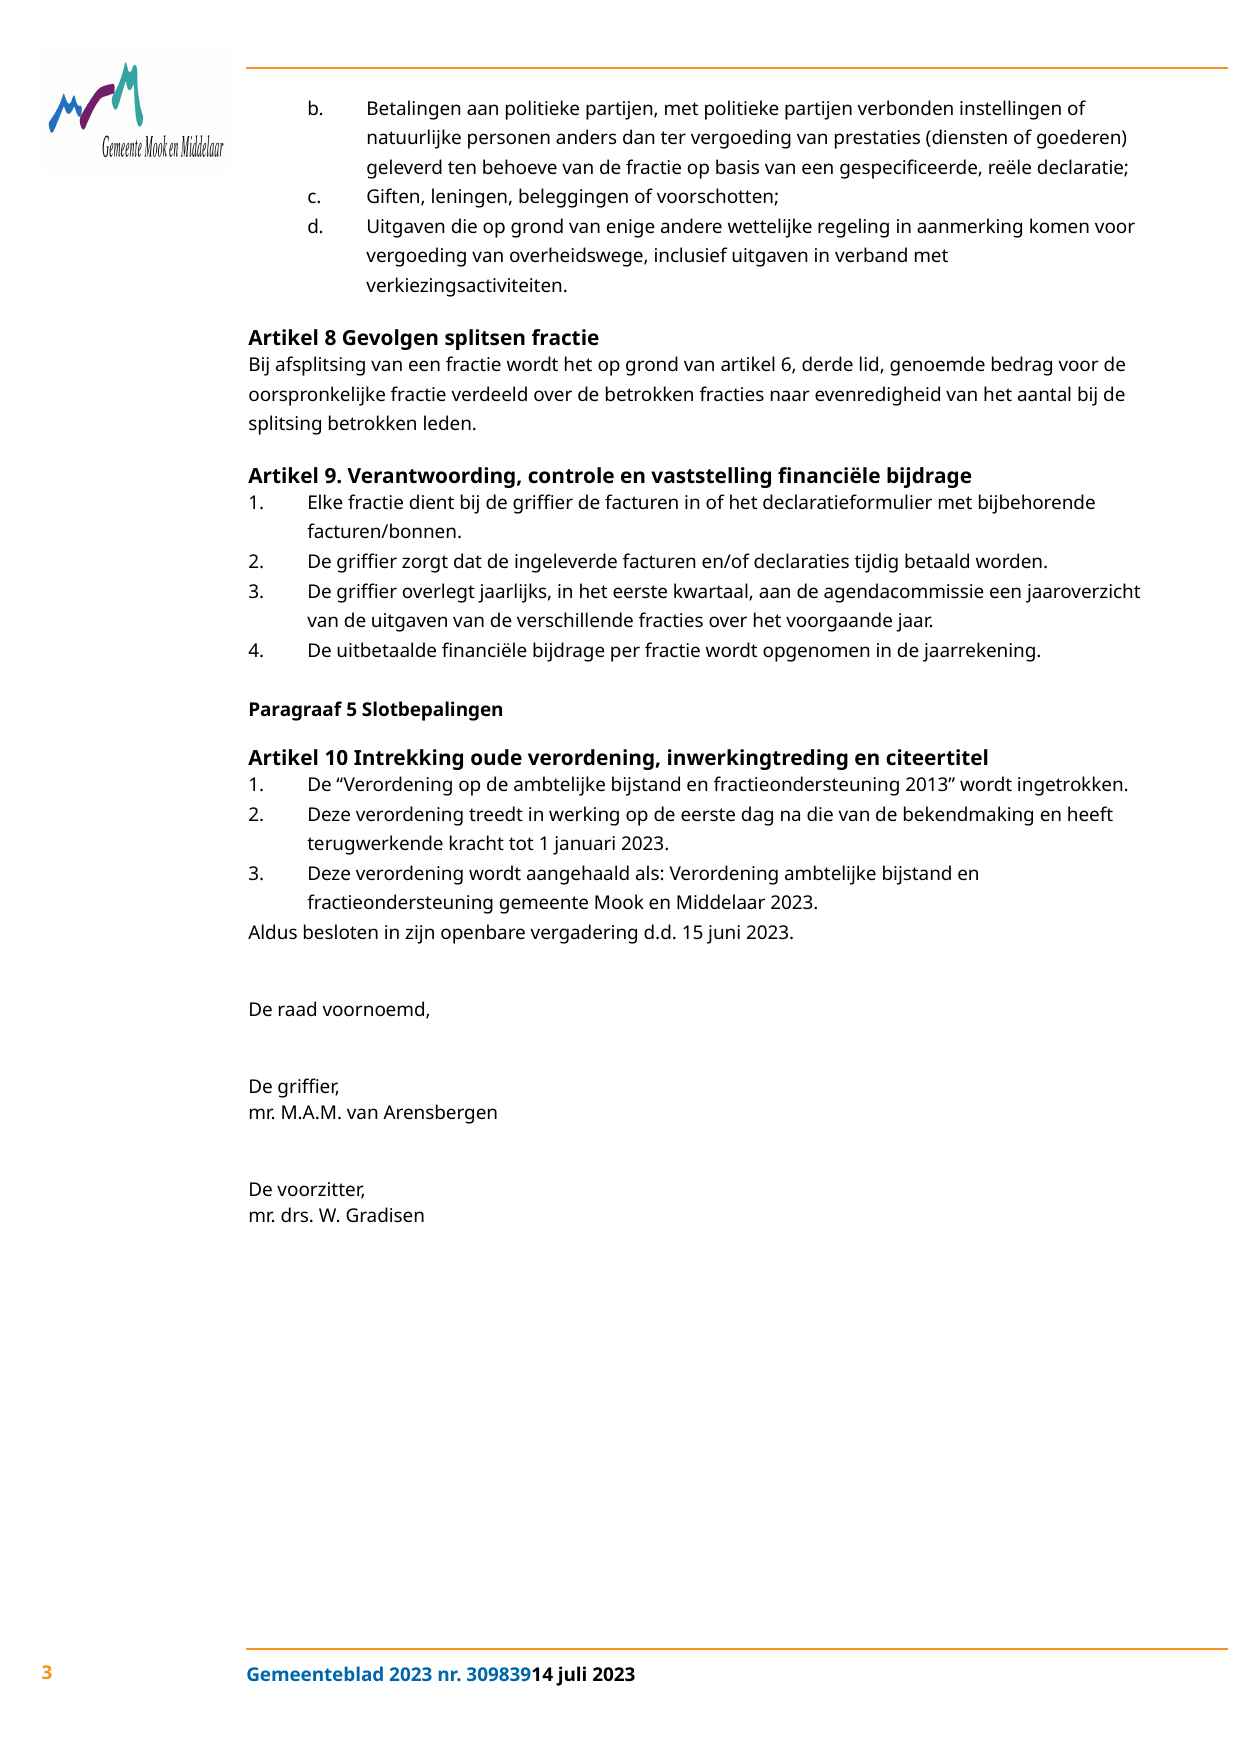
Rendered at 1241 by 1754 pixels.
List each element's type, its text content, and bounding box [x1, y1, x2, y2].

list De “Verordening op de ambtelijke bijstand en fractieondersteuning 2013” wordt ingetrokken. [248, 771, 1152, 797]
text mr. M.A.M. van Arensbergen [248, 1099, 1152, 1125]
text Aldus besloten in zijn openbare vergadering d.d. 15 juni 2023. [248, 919, 1152, 945]
list Betalingen aan politieke partijen, met politieke partijen verbonden instellingen of natuurlijke personen anders dan ter vergoeding van prestaties (diensten of goederen) geleverd ten behoeve van de fractie op basis van een gespecificeerde, reële declaratie; [307, 95, 1152, 180]
list De uitbetaalde financiële bijdrage per fractie wordt opgenomen in de jaarrekening. [248, 637, 1152, 663]
text Artikel 9. Verantwoording, controle en vaststelling financiële bijdrage [248, 461, 1152, 489]
list De griffier zorgt dat de ingeleverde facturen en/of declaraties tijdig betaald worden. [248, 548, 1152, 574]
text De raad voornoemd, [248, 996, 1152, 1022]
list Deze verordening wordt aangehaald als: Verordening ambtelijke bijstand en fractieondersteuning gemeente Mook en Middelaar 2023. [248, 860, 1152, 915]
list Deze verordening treedt in werking op de eerste dag na die van de bekendmaking en heeft terugwerkende kracht tot 1 januari 2023. [248, 801, 1152, 856]
list De griffier overlegt jaarlijks, in het eerste kwartaal, aan de agendacommissie een jaaroverzicht van de uitgaven van de verschillende fracties over het voorgaande jaar. [248, 578, 1152, 633]
text Paragraaf 5 Slotbepalingen [248, 696, 1152, 722]
picture [41, 47, 231, 172]
text De griffier, [248, 1073, 1152, 1099]
text De voorzitter, [248, 1176, 1152, 1202]
list Giften, leningen, beleggingen of voorschotten; [307, 183, 1152, 209]
text Bij afsplitsing van een fractie wordt het op grond van artikel 6, derde lid, genoemde bedrag voor de oorspronkelijke fractie verdeeld over de betrokken fracties naar evenredigheid van het aantal bij de splitsing betrokken leden. [248, 351, 1152, 436]
text Artikel 8 Gevolgen splitsen fractie [248, 323, 1152, 351]
list Uitgaven die op grond van enige andere wettelijke regeling in aanmerking komen voor vergoeding van overheidswege, inclusief uitgaven in verband met verkiezingsactiviteiten. [307, 213, 1152, 298]
text Artikel 10 Intrekking oude verordening, inwerkingtreding en citeertitel [248, 743, 1152, 771]
list Elke fractie dient bij de griffier de facturen in of het declaratieformulier met bijbehorende facturen/bonnen. [248, 489, 1152, 544]
text mr. drs. W. Gradisen [248, 1202, 1152, 1228]
